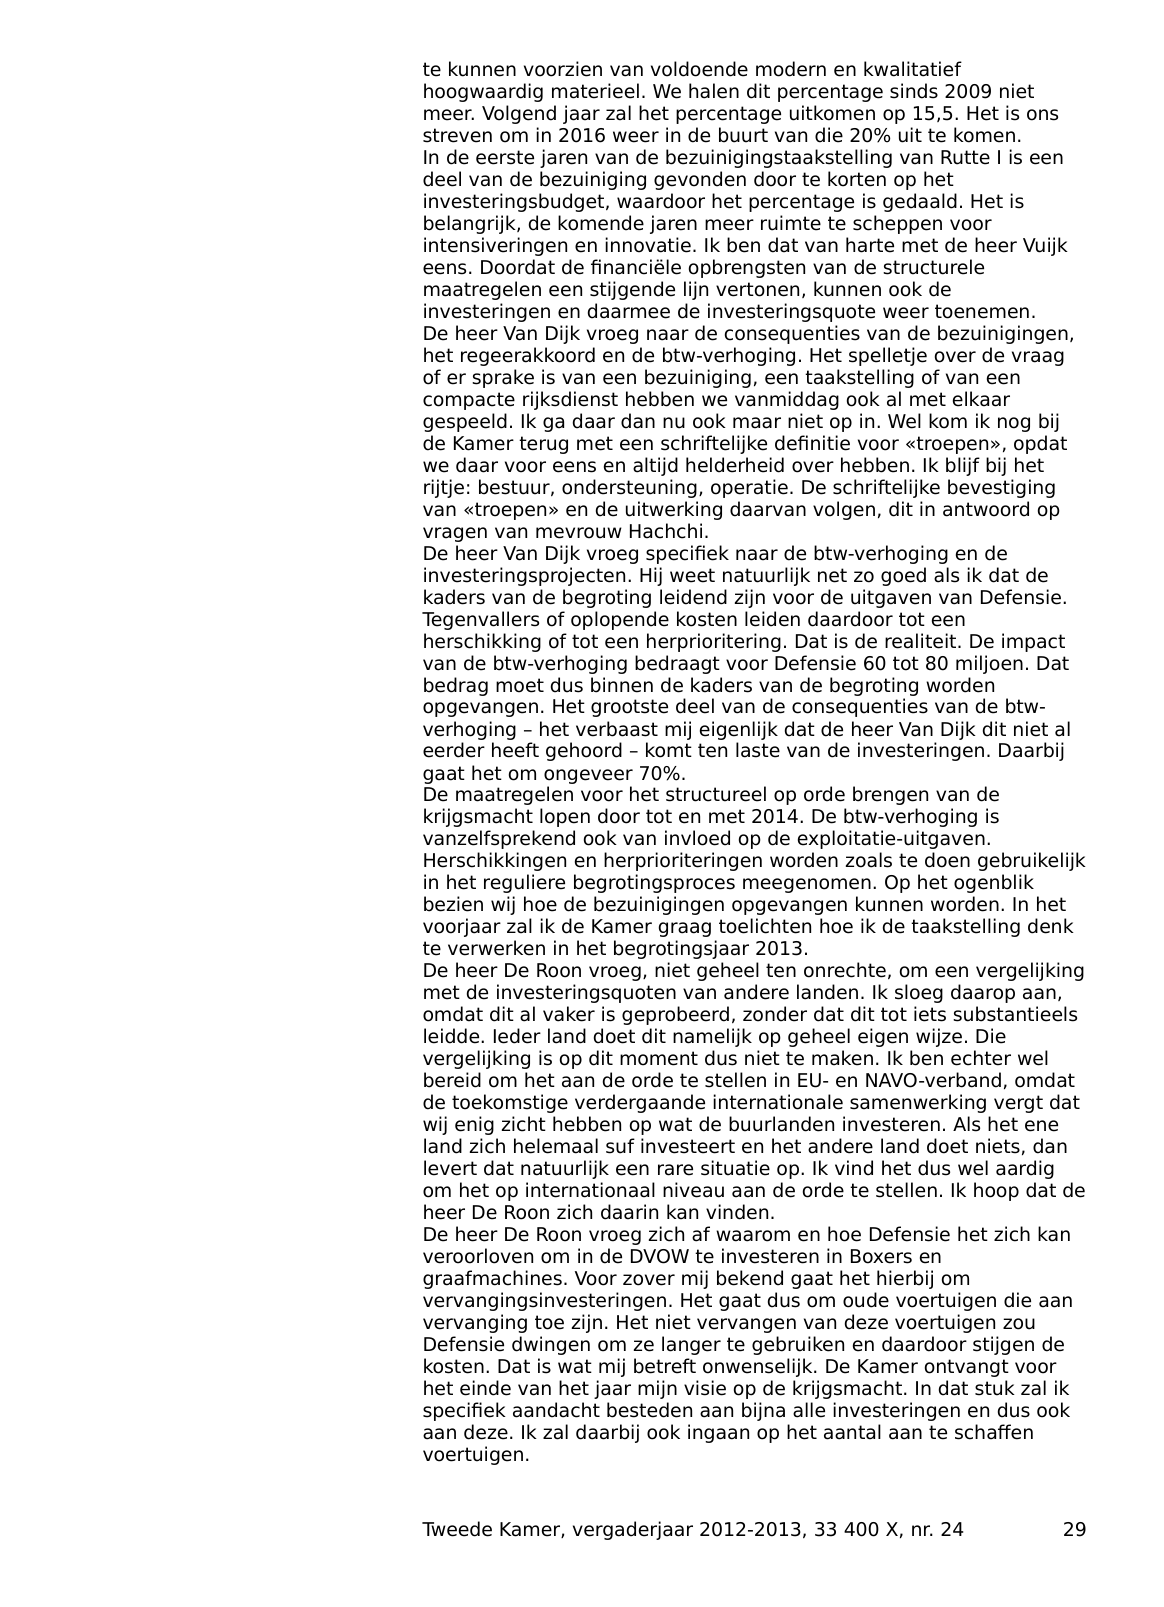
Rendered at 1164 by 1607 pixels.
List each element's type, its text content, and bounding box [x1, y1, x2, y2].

text De heer Van Dijk vroeg specifiek naar de btw-verhoging en de investeringsprojecten. Hij weet natuurlijk net zo goed als ik dat de kaders van de begroting leidend zijn voor de uitgaven van Defensie. Tegenvallers of oplopende kosten leiden daardoor tot een herschikking of tot een herprioritering. Dat is de realiteit. De impact van de btw-verhoging bedraagt voor Defensie 60 tot 80 miljoen. Dat bedrag moet dus binnen de kaders van de begroting worden opgevangen. Het grootste deel van de consequenties van de btw-verhoging – het verbaast mij eigenlijk dat de heer Van Dijk dit niet al eerder heeft gehoord – komt ten laste van de investeringen. Daarbij gaat het om ongeveer 70%. [422, 543, 1087, 784]
text De heer Van Dijk vroeg naar de consequenties van de bezuinigingen, het regeerakkoord en de btw-verhoging. Het spelletje over de vraag of er sprake is van een bezuiniging, een taakstelling of van een compacte rijksdienst hebben we vanmiddag ook al met elkaar gespeeld. Ik ga daar dan nu ook maar niet op in. Wel kom ik nog bij de Kamer terug met een schriftelijke definitie voor «troepen», opdat we daar voor eens en altijd helderheid over hebben. Ik blijf bij het rijtje: bestuur, ondersteuning, operatie. De schriftelijke bevestiging van «troepen» en de uitwerking daarvan volgen, dit in antwoord op vragen van mevrouw Hachchi. [422, 323, 1087, 543]
text In de eerste jaren van de bezuinigingstaakstelling van Rutte I is een deel van de bezuiniging gevonden door te korten op het investeringsbudget, waardoor het percentage is gedaald. Het is belangrijk, de komende jaren meer ruimte te scheppen voor intensiveringen en innovatie. Ik ben dat van harte met de heer Vuijk eens. Doordat de financiële opbrengsten van de structurele maatregelen een stijgende lijn vertonen, kunnen ook de investeringen en daarmee de investeringsquote weer toenemen. [422, 147, 1087, 323]
text De maatregelen voor het structureel op orde brengen van de krijgsmacht lopen door tot en met 2014. De btw-verhoging is vanzelfsprekend ook van invloed op de exploitatie-uitgaven. Herschikkingen en herprioriteringen worden zoals te doen gebruikelijk in het reguliere begrotingsproces meegenomen. Op het ogenblik bezien wij hoe de bezuinigingen opgevangen kunnen worden. In het voorjaar zal ik de Kamer graag toelichten hoe ik de taakstelling denk te verwerken in het begrotingsjaar 2013. [422, 784, 1087, 960]
text De heer De Roon vroeg zich af waarom en hoe Defensie het zich kan veroorloven om in de DVOW te investeren in Boxers en graafmachines. Voor zover mij bekend gaat het hierbij om vervangingsinvesteringen. Het gaat dus om oude voertuigen die aan vervanging toe zijn. Het niet vervangen van deze voertuigen zou Defensie dwingen om ze langer te gebruiken en daardoor stijgen de kosten. Dat is wat mij betreft onwenselijk. De Kamer ontvangt voor het einde van het jaar mijn visie op de krijgsmacht. In dat stuk zal ik specifiek aandacht besteden aan bijna alle investeringen en dus ook aan deze. Ik zal daarbij ook ingaan op het aantal aan te schaffen voertuigen. [422, 1224, 1087, 1466]
text te kunnen voorzien van voldoende modern en kwalitatief hoogwaardig materieel. We halen dit percentage sinds 2009 niet meer. Volgend jaar zal het percentage uitkomen op 15,5. Het is ons streven om in 2016 weer in de buurt van die 20% uit te komen. [422, 59, 1087, 147]
text De heer De Roon vroeg, niet geheel ten onrechte, om een vergelijking met de investeringsquoten van andere landen. Ik sloeg daarop aan, omdat dit al vaker is geprobeerd, zonder dat dit tot iets substantieels leidde. Ieder land doet dit namelijk op geheel eigen wijze. Die vergelijking is op dit moment dus niet te maken. Ik ben echter wel bereid om het aan de orde te stellen in EU- en NAVO-verband, omdat de toekomstige verdergaande internationale samenwerking vergt dat wij enig zicht hebben op wat de buurlanden investeren. Als het ene land zich helemaal suf investeert en het andere land doet niets, dan levert dat natuurlijk een rare situatie op. Ik vind het dus wel aardig om het op internationaal niveau aan de orde te stellen. Ik hoop dat de heer De Roon zich daarin kan vinden. [422, 960, 1087, 1224]
